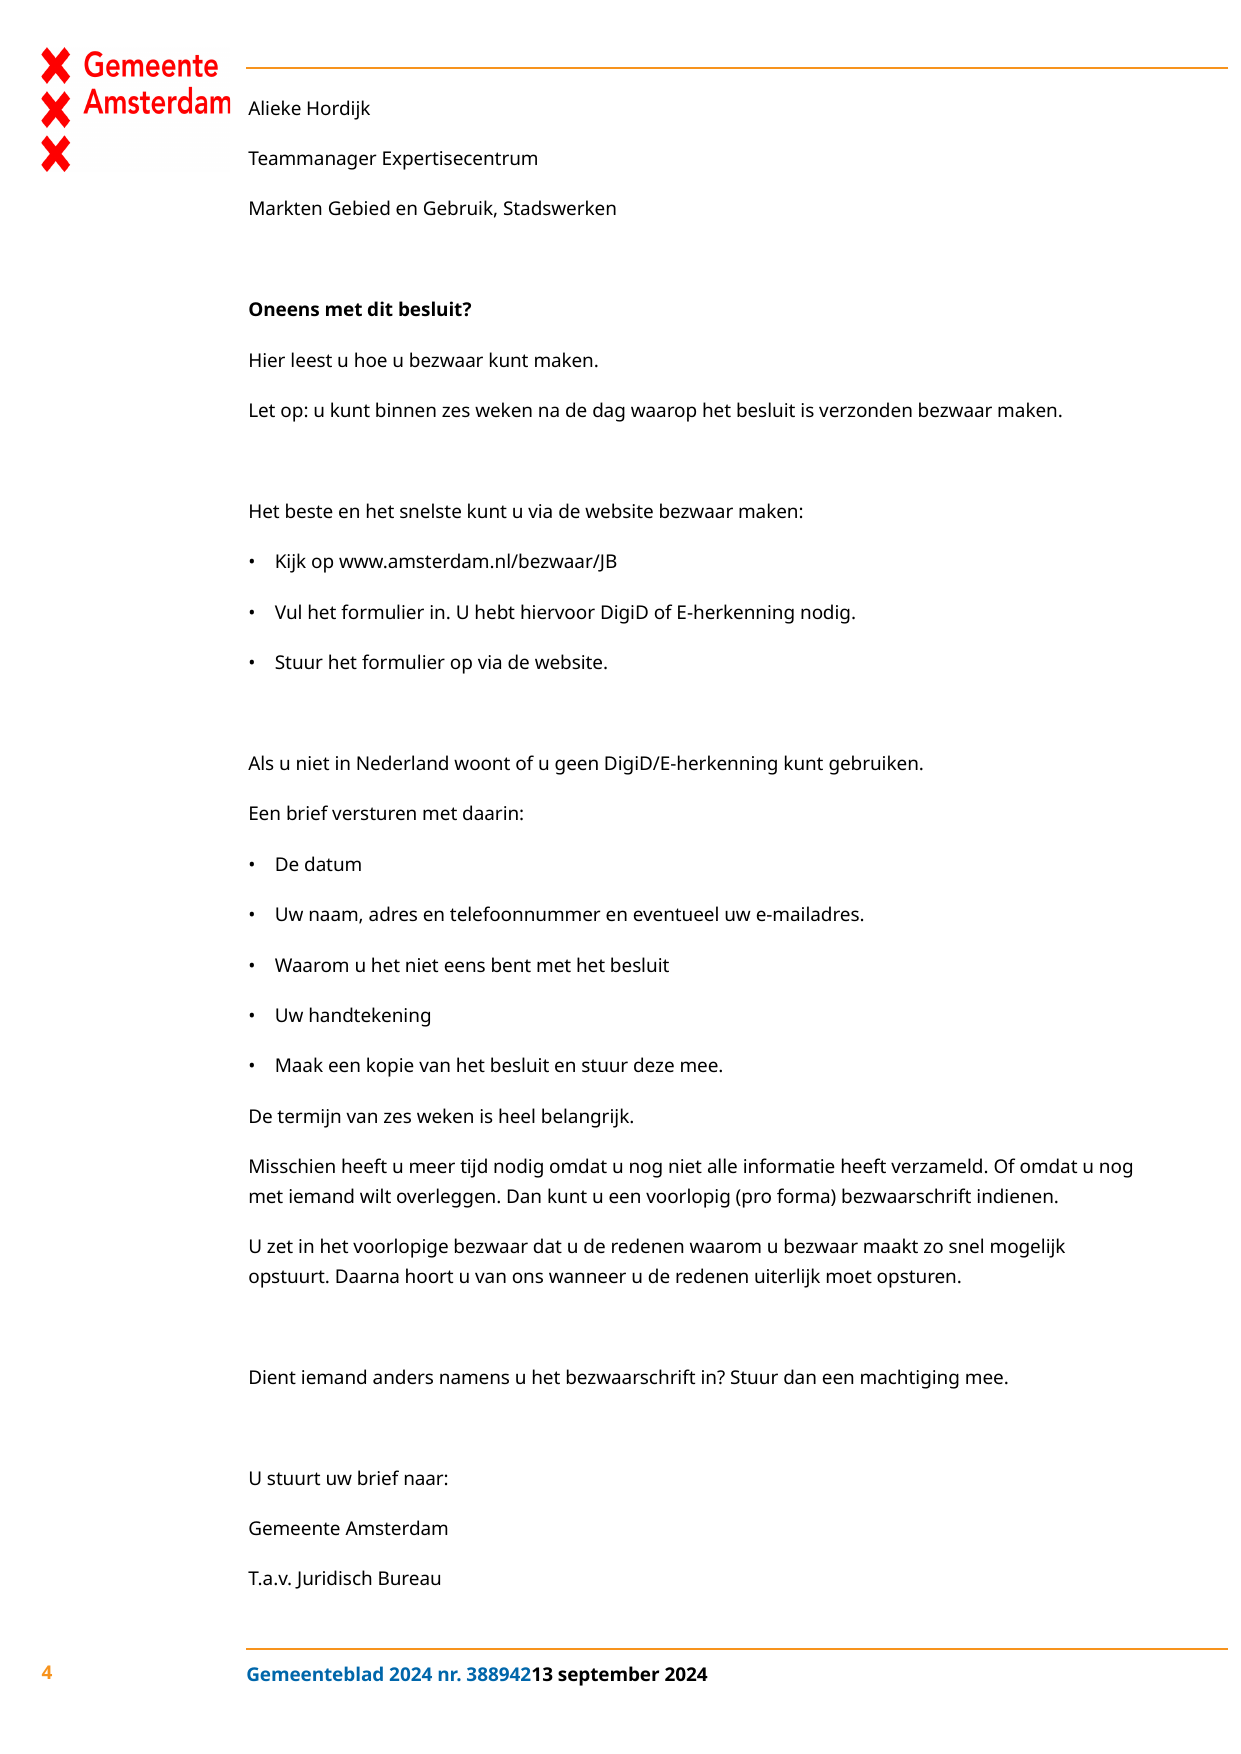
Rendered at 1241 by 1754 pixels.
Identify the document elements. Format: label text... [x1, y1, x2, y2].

text Dient iemand anders namens u het bezwaarschrift in? Stuur dan een machtiging mee. [248, 1364, 1152, 1390]
text Gemeente Amsterdam [248, 1515, 1152, 1541]
text Let op: u kunt binnen zes weken na de dag waarop het besluit is verzonden bezwaar maken. [248, 397, 1152, 423]
text Oneens met dit besluit? [248, 296, 1152, 322]
text • Uw handtekening [248, 1002, 1152, 1028]
text Misschien heeft u meer tijd nodig omdat u nog niet alle informatie heeft verzameld. Of omdat u nog met iemand wilt overleggen. Dan kunt u een voorlopig (pro forma) bezwaarschrift indienen. [248, 1153, 1152, 1209]
text • Kijk op www.amsterdam.nl/bezwaar/JB [248, 548, 1152, 574]
text Markten Gebied en Gebruik, Stadswerken [248, 196, 1152, 221]
text • Stuur het formulier op via de website. [248, 649, 1152, 675]
text • De datum [248, 851, 1152, 877]
text Een brief versturen met daarin: [248, 801, 1152, 826]
text Alieke Hordijk [248, 95, 1152, 121]
text T.a.v. Juridisch Bureau [248, 1566, 1152, 1591]
text • Vul het formulier in. U hebt hiervoor DigiD of E-herkenning nodig. [248, 599, 1152, 625]
text U stuurt uw brief naar: [248, 1465, 1152, 1491]
text De termijn van zes weken is heel belangrijk. [248, 1103, 1152, 1129]
text Als u niet in Nederland woont of u geen DigiD/E-herkenning kunt gebruiken. [248, 750, 1152, 776]
text • Maak een kopie van het besluit en stuur deze mee. [248, 1053, 1152, 1078]
text Het beste en het snelste kunt u via de website bezwaar maken: [248, 498, 1152, 524]
text • Uw naam, adres en telefoonnummer en eventueel uw e-mailadres. [248, 901, 1152, 927]
text Teammanager Expertisecentrum [248, 145, 1152, 171]
text U zet in het voorlopige bezwaar dat u de redenen waarom u bezwaar maakt zo snel mogelijk opstuurt. Daarna hoort u van ons wanneer u de redenen uiterlijk moet opsturen. [248, 1233, 1152, 1289]
picture [41, 47, 231, 172]
text • Waarom u het niet eens bent met het besluit [248, 952, 1152, 978]
text Hier leest u hoe u bezwaar kunt maken. [248, 347, 1152, 373]
